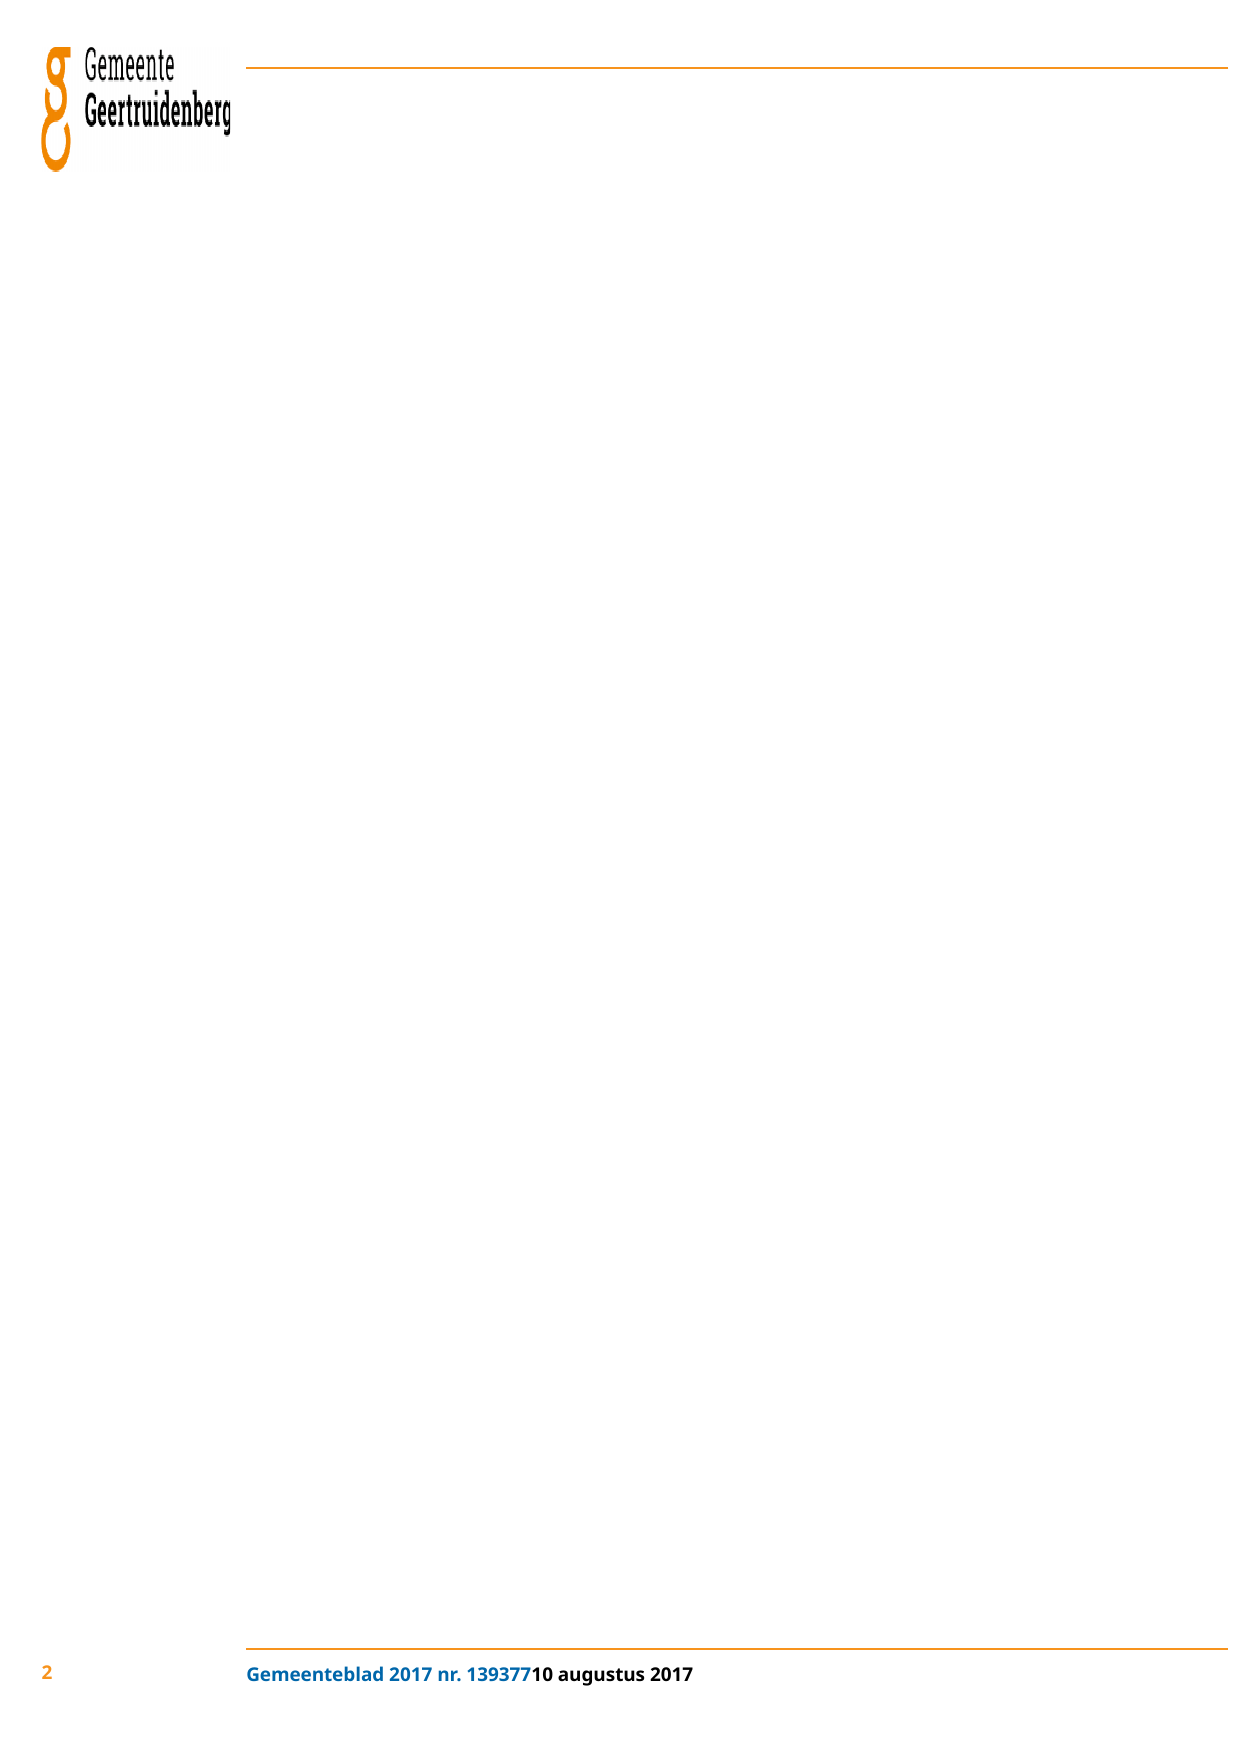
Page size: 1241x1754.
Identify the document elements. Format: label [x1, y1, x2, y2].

picture [41, 47, 231, 172]
